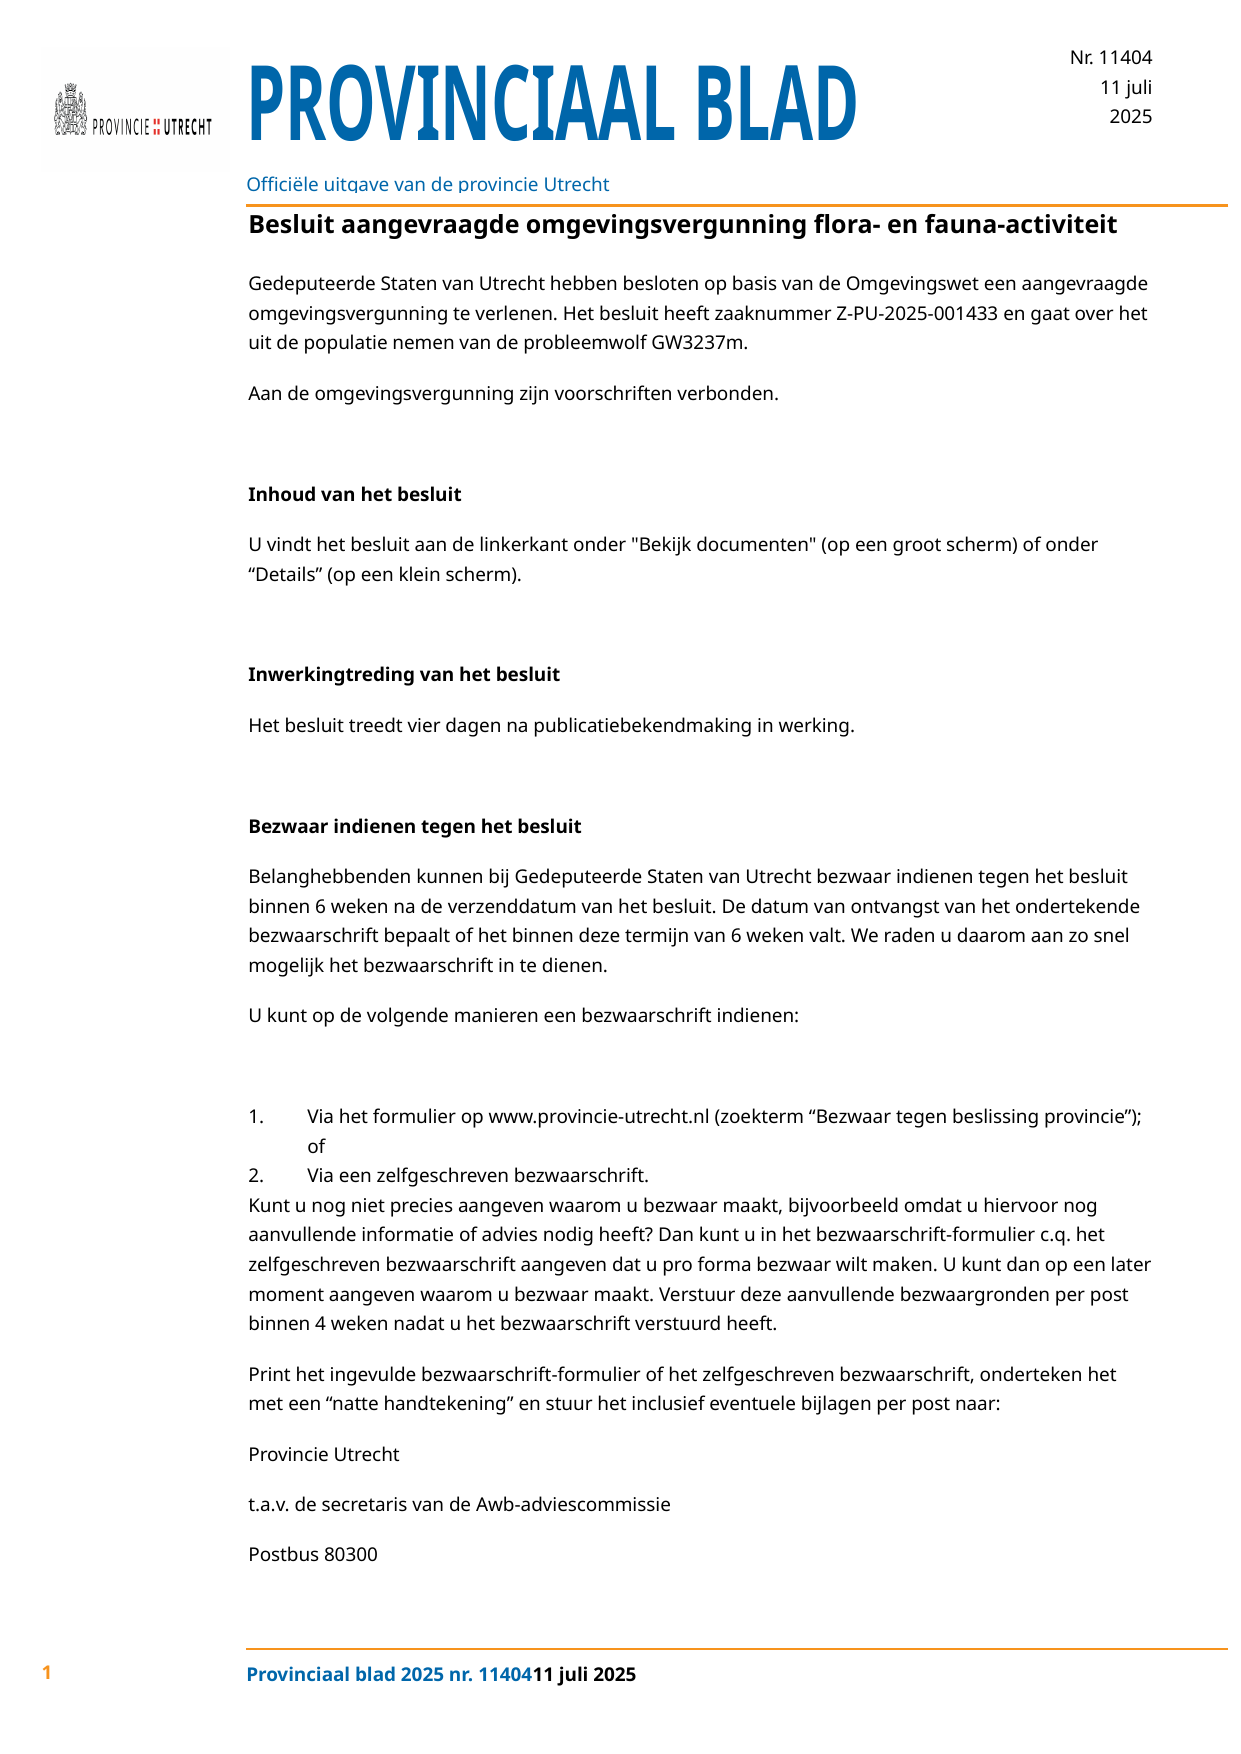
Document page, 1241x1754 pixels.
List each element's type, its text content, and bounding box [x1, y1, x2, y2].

picture [41, 47, 231, 172]
text Inwerkingtreding van het besluit [248, 662, 1152, 687]
text Provincie Utrecht [248, 1441, 1152, 1466]
text U kunt op de volgende manieren een bezwaarschrift indienen: [248, 1002, 1152, 1028]
text U vindt het besluit aan de linkerkant onder "Bekijk documenten" (op een groot scherm) of onder “Details” (op een klein scherm). [248, 531, 1152, 586]
text Bezwaar indienen tegen het besluit [248, 813, 1152, 838]
text Print het ingevulde bezwaarschrift-formulier of het zelfgeschreven bezwaarschrift, onderteken het met een “natte handtekening” en stuur het inclusief eventuele bijlagen per post naar: [248, 1361, 1152, 1416]
text Kunt u nog niet precies aangeven waarom u bezwaar maakt, bijvoorbeeld omdat u hiervoor nog aanvullende informatie of advies nodig heeft? Dan kunt u in het bezwaarschrift-formulier c.q. het zelfgeschreven bezwaarschrift aangeven dat u pro forma bezwaar wilt maken. U kunt dan op een later moment aangeven waarom u bezwaar maakt. Verstuur deze aanvullende bezwaargronden per post binnen 4 weken nadat u het bezwaarschrift verstuurd heeft. [248, 1192, 1152, 1336]
text Postbus 80300 [248, 1542, 1152, 1567]
text Belanghebbenden kunnen bij Gedeputeerde Staten van Utrecht bezwaar indienen tegen het besluit binnen 6 weken na de verzenddatum van het besluit. De datum van ontvangst van het ondertekende bezwaarschrift bepaalt of het binnen deze termijn van 6 weken valt. We raden u daarom aan zo snel mogelijk het bezwaarschrift in te dienen. [248, 863, 1152, 978]
text Gedeputeerde Staten van Utrecht hebben besloten op basis van de Omgevingswet een aangevraagde omgevingsvergunning te verlenen. Het besluit heeft zaaknummer Z-PU-2025-001433 en gaat over het uit de populatie nemen van de probleemwolf GW3237m. [248, 270, 1152, 355]
list Via een zelfgeschreven bezwaarschrift. [248, 1162, 1152, 1188]
text t.a.v. de secretaris van de Awb-adviescommissie [248, 1491, 1152, 1517]
text Aan de omgevingsvergunning zijn voorschriften verbonden. [248, 380, 1152, 406]
text Het besluit treedt vier dagen na publicatiebekendmaking in werking. [248, 712, 1152, 738]
text Besluit aangevraagde omgevingsvergunning flora- en fauna-activiteit [248, 207, 1152, 241]
list Via het formulier op www.provincie-utrecht.nl (zoekterm “Bezwaar tegen beslissing provincie”); of [248, 1103, 1152, 1158]
text Inhoud van het besluit [248, 481, 1152, 506]
